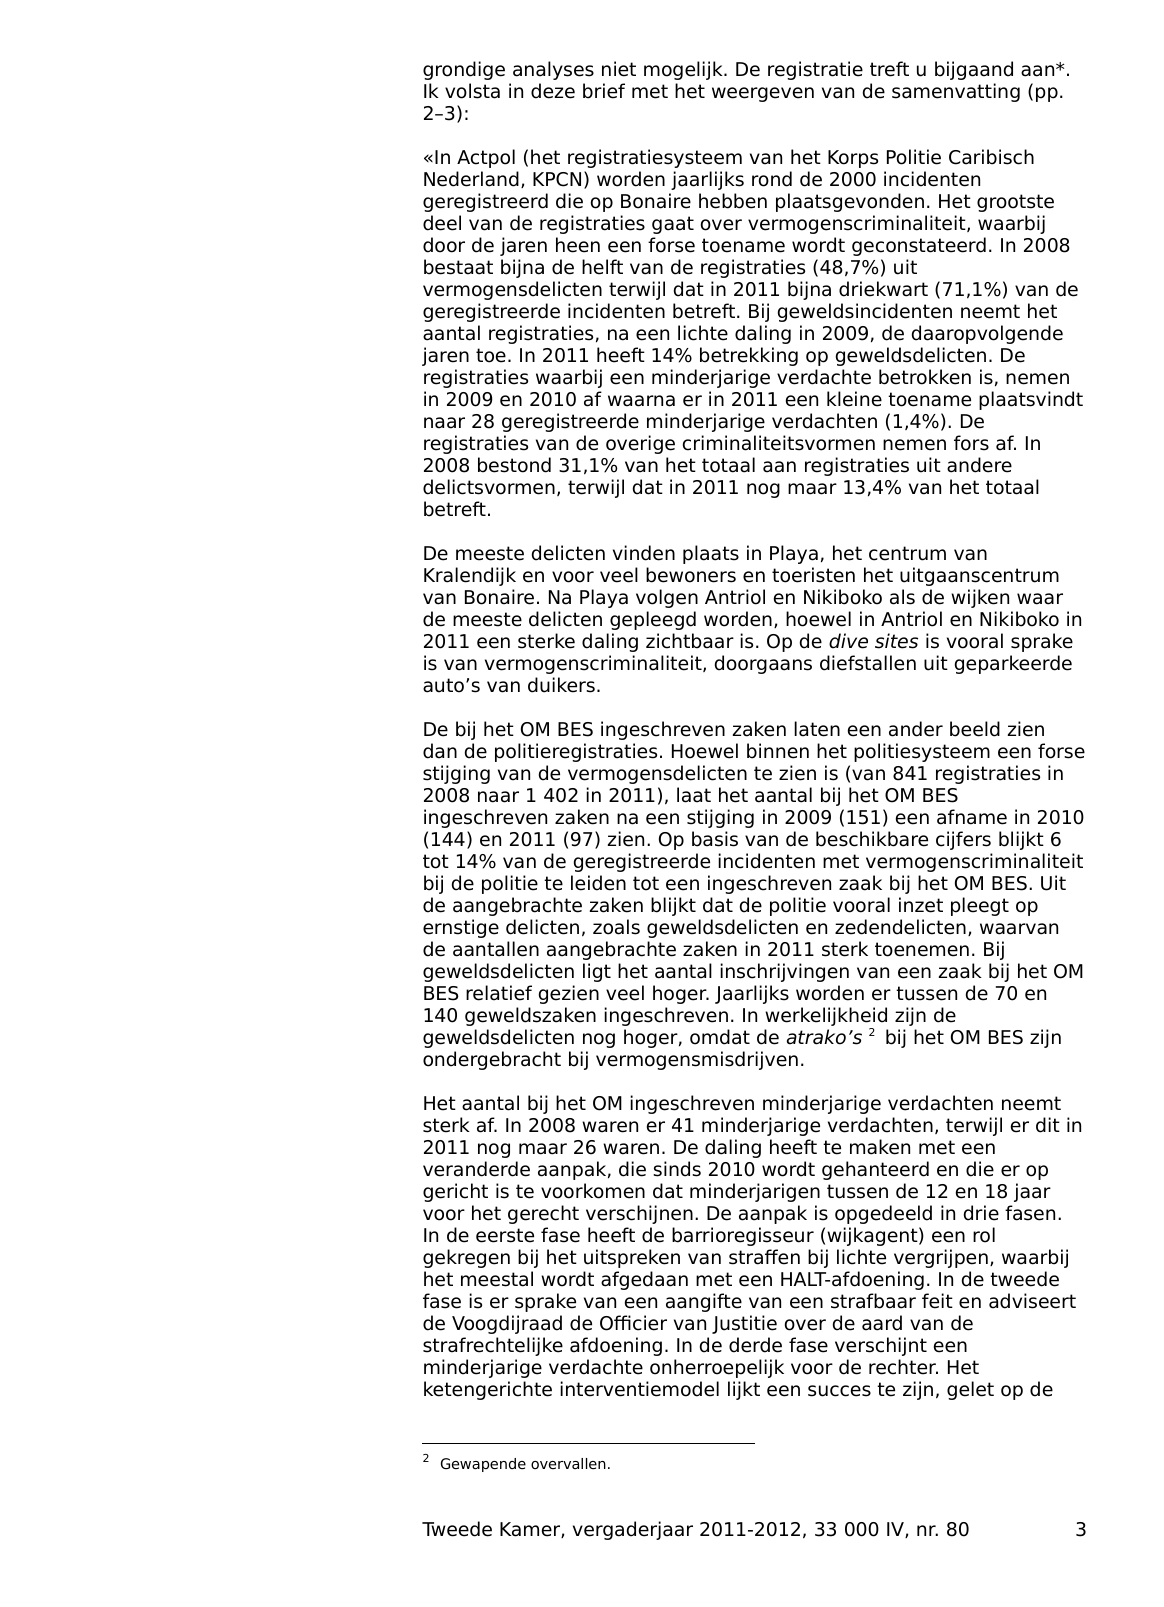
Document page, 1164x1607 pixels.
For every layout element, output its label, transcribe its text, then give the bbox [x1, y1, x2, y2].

text Het aantal bij het OM ingeschreven minderjarige verdachten neemt sterk af. In 2008 waren er 41 minderjarige verdachten, terwijl er dit in 2011 nog maar 26 waren. De daling heeft te maken met een veranderde aanpak, die sinds 2010 wordt gehanteerd en die er op gericht is te voorkomen dat minderjarigen tussen de 12 en 18 jaar voor het gerecht verschijnen. De aanpak is opgedeeld in drie fasen. In de eerste fase heeft de barrioregisseur (wijkagent) een rol gekregen bij het uitspreken van straffen bij lichte vergrijpen, waarbij het meestal wordt afgedaan met een HALT-afdoening. In de tweede fase is er sprake van een aangifte van een strafbaar feit en adviseert de Voogdijraad de Officier van Justitie over de aard van de strafrechtelijke afdoening. In de derde fase verschijnt een minderjarige verdachte onherroepelijk voor de rechter. Het ketengerichte interventiemodel lijkt een succes te zijn, gelet op de [422, 1093, 1087, 1401]
text Gewapende overvallen. [422, 1452, 1087, 1474]
text grondige analyses niet mogelijk. De registratie treft u bijgaand aan*. Ik volsta in deze brief met het weergeven van de samenvatting (pp. 2–3): [422, 59, 1087, 125]
text De bij het OM BES ingeschreven zaken laten een ander beeld zien dan de politieregistraties. Hoewel binnen het politiesysteem een forse stijging van de vermogensdelicten te zien is (van 841 registraties in 2008 naar 1 402 in 2011), laat het aantal bij het OM BES ingeschreven zaken na een stijging in 2009 (151) een afname in 2010 (144) en 2011 (97) zien. Op basis van de beschikbare cijfers blijkt 6 tot 14% van de geregistreerde incidenten met vermogenscriminaliteit bij de politie te leiden tot een ingeschreven zaak bij het OM BES. Uit de aangebrachte zaken blijkt dat de politie vooral inzet pleegt op ernstige delicten, zoals geweldsdelicten en zedendelicten, waarvan de aantallen aangebrachte zaken in 2011 sterk toenemen. Bij geweldsdelicten ligt het aantal inschrijvingen van een zaak bij het OM BES relatief gezien veel hoger. Jaarlijks worden er tussen de 70 en 140 geweldszaken ingeschreven. In werkelijkheid zijn de geweldsdelicten nog hoger, omdat de atrako’s bij het OM BES zijn ondergebracht bij vermogensmisdrijven. [422, 719, 1087, 1071]
text De meeste delicten vinden plaats in Playa, het centrum van Kralendijk en voor veel bewoners en toeristen het uitgaanscentrum van Bonaire. Na Playa volgen Antriol en Nikiboko als de wijken waar de meeste delicten gepleegd worden, hoewel in Antriol en Nikiboko in 2011 een sterke daling zichtbaar is. Op de dive sites is vooral sprake is van vermogenscriminaliteit, doorgaans diefstallen uit geparkeerde auto’s van duikers. [422, 543, 1087, 697]
text «In Actpol (het registratiesysteem van het Korps Politie Caribisch Nederland, KPCN) worden jaarlijks rond de 2000 incidenten geregistreerd die op Bonaire hebben plaatsgevonden. Het grootste deel van de registraties gaat over vermogenscriminaliteit, waarbij door de jaren heen een forse toename wordt geconstateerd. In 2008 bestaat bijna de helft van de registraties (48,7%) uit vermogensdelicten terwijl dat in 2011 bijna driekwart (71,1%) van de geregistreerde incidenten betreft. Bij geweldsincidenten neemt het aantal registraties, na een lichte daling in 2009, de daaropvolgende jaren toe. In 2011 heeft 14% betrekking op geweldsdelicten. De registraties waarbij een minderjarige verdachte betrokken is, nemen in 2009 en 2010 af waarna er in 2011 een kleine toename plaatsvindt naar 28 geregistreerde minderjarige verdachten (1,4%). De registraties van de overige criminaliteitsvormen nemen fors af. In 2008 bestond 31,1% van het totaal aan registraties uit andere delictsvormen, terwijl dat in 2011 nog maar 13,4% van het totaal betreft. [422, 147, 1087, 521]
